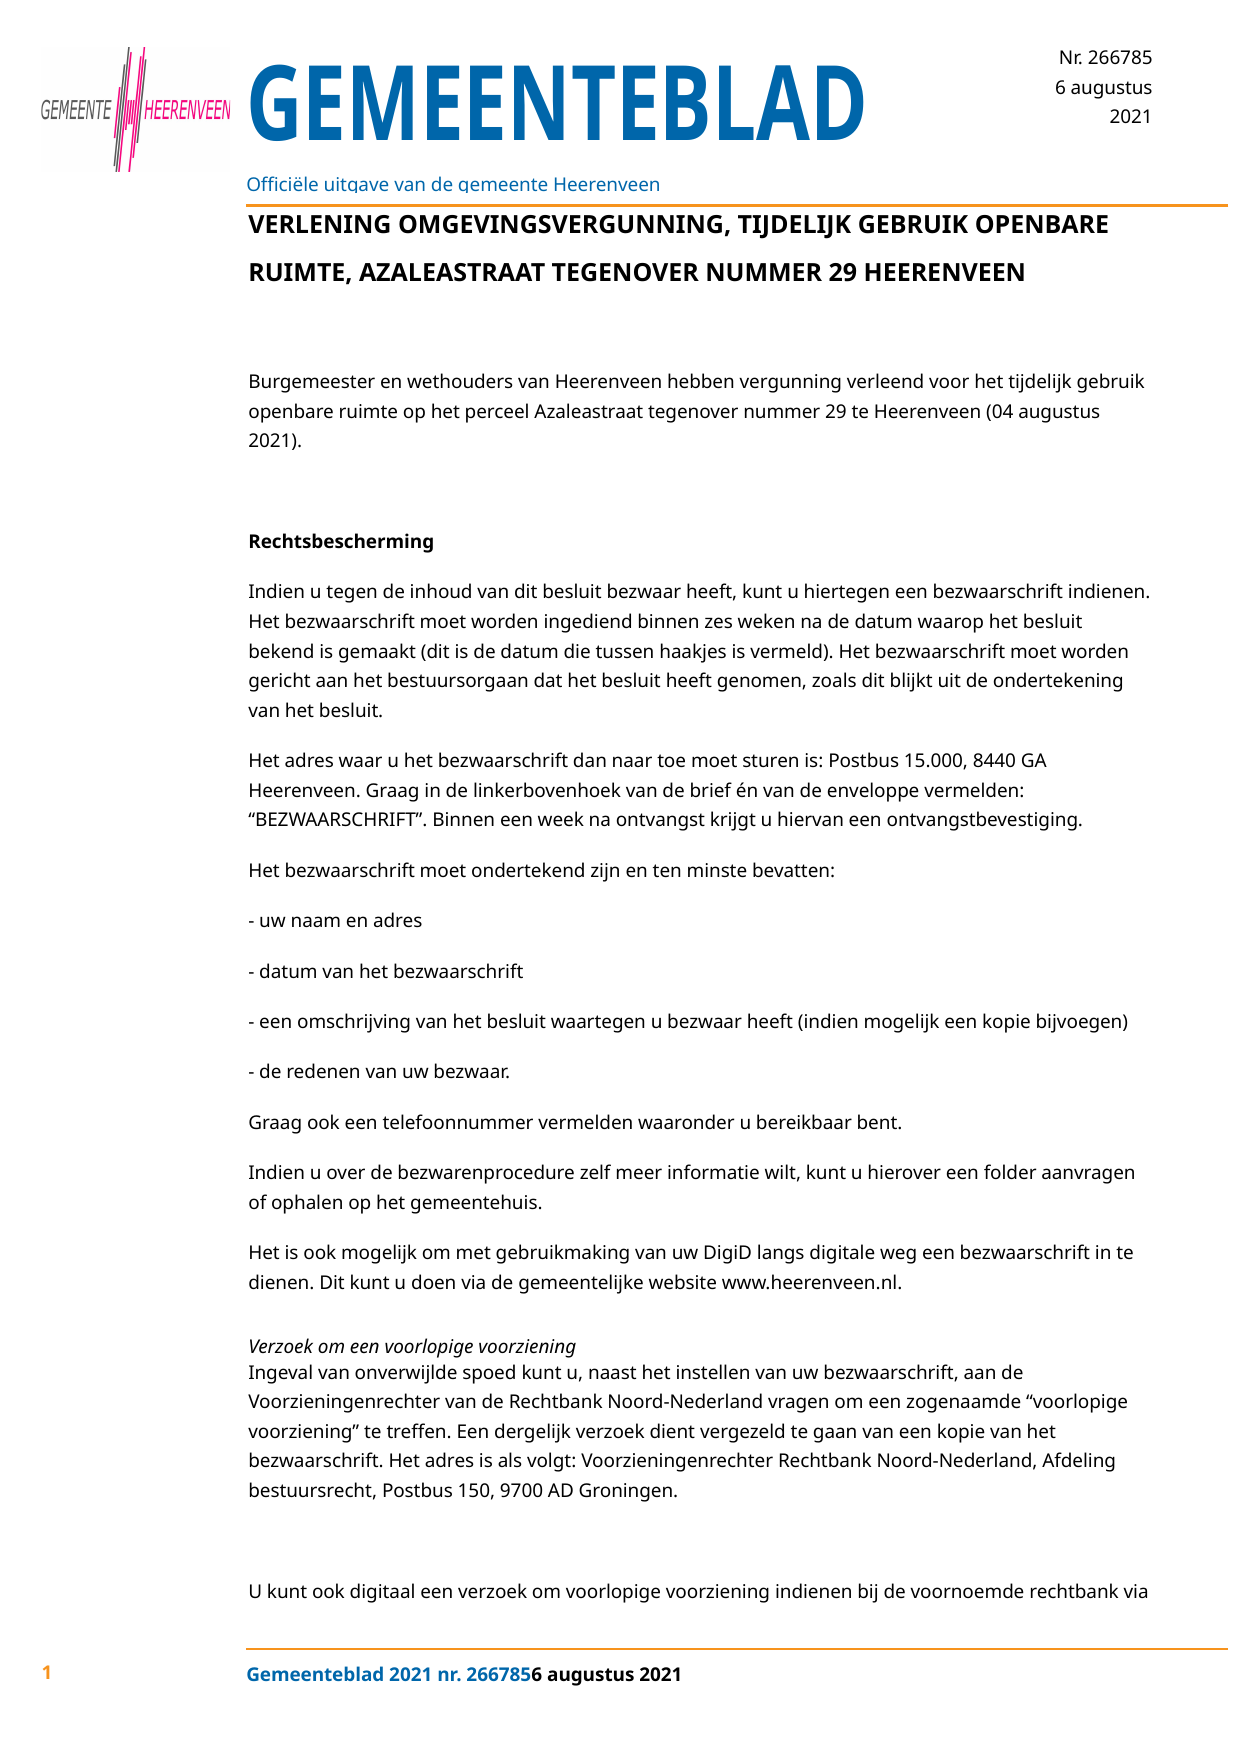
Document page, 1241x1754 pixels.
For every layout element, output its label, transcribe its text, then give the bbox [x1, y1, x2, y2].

text - de redenen van uw bezwaar. [248, 1059, 1152, 1084]
text Het is ook mogelijk om met gebruikmaking van uw DigiD langs digitale weg een bezwaarschrift in te dienen. Dit kunt u doen via de gemeentelijke website www.heerenveen.nl. [248, 1239, 1152, 1295]
text Indien u tegen de inhoud van dit besluit bezwaar heeft, kunt u hiertegen een bezwaarschrift indienen. Het bezwaarschrift moet worden ingediend binnen zes weken na de datum waarop het besluit bekend is gemaakt (dit is de datum die tussen haakjes is vermeld). Het bezwaarschrift moet worden gericht aan het bestuursorgaan dat het besluit heeft genomen, zoals dit blijkt uit de ondertekening van het besluit. [248, 579, 1152, 723]
text Ingeval van onverwijlde spoed kunt u, naast het instellen van uw bezwaarschrift, aan de Voorzieningenrechter van de Rechtbank Noord-Nederland vragen om een zogenaamde “voorlopige voorziening” te treffen. Een dergelijk verzoek dient vergezeld te gaan van een kopie van het bezwaarschrift. Het adres is als volgt: Voorzieningenrechter Rechtbank Noord-Nederland, Afdeling bestuursrecht, Postbus 150, 9700 AD Groningen. [248, 1359, 1152, 1503]
text Rechtsbescherming [248, 528, 1152, 554]
text Het bezwaarschrift moet ondertekend zijn en ten minste bevatten: [248, 857, 1152, 883]
text - een omschrijving van het besluit waartegen u bezwaar heeft (indien mogelijk een kopie bijvoegen) [248, 1008, 1152, 1034]
text VERLENING OMGEVINGSVERGUNNING, TIJDELIJK GEBRUIK OPENBARE RUIMTE, AZALEASTRAAT TEGENOVER NUMMER 29 HEERENVEEN [248, 207, 1152, 288]
text Graag ook een telefoonnummer vermelden waaronder u bereikbaar bent. [248, 1109, 1152, 1135]
text Het adres waar u het bezwaarschrift dan naar toe moet sturen is: Postbus 15.000, 8440 GA Heerenveen. Graag in de linkerbovenhoek van de brief én van de enveloppe vermelden: “BEZWAARSCHRIFT”. Binnen een week na ontvangst krijgt u hiervan een ontvangstbevestiging. [248, 747, 1152, 832]
text Indien u over de bezwarenprocedure zelf meer informatie wilt, kunt u hierover een folder aanvragen of ophalen op het gemeentehuis. [248, 1159, 1152, 1215]
picture [41, 47, 231, 172]
text - uw naam en adres [248, 907, 1152, 933]
text - datum van het bezwaarschrift [248, 958, 1152, 984]
text Verzoek om een voorlopige voorziening [248, 1333, 1152, 1359]
text U kunt ook digitaal een verzoek om voorlopige voorziening indienen bij de voornoemde rechtbank via [248, 1578, 1152, 1604]
text Burgemeester en wethouders van Heerenveen hebben vergunning verleend voor het tijdelijk gebruik openbare ruimte op het perceel Azaleastraat tegenover nummer 29 te Heerenveen (04 augustus 2021). [248, 368, 1152, 453]
